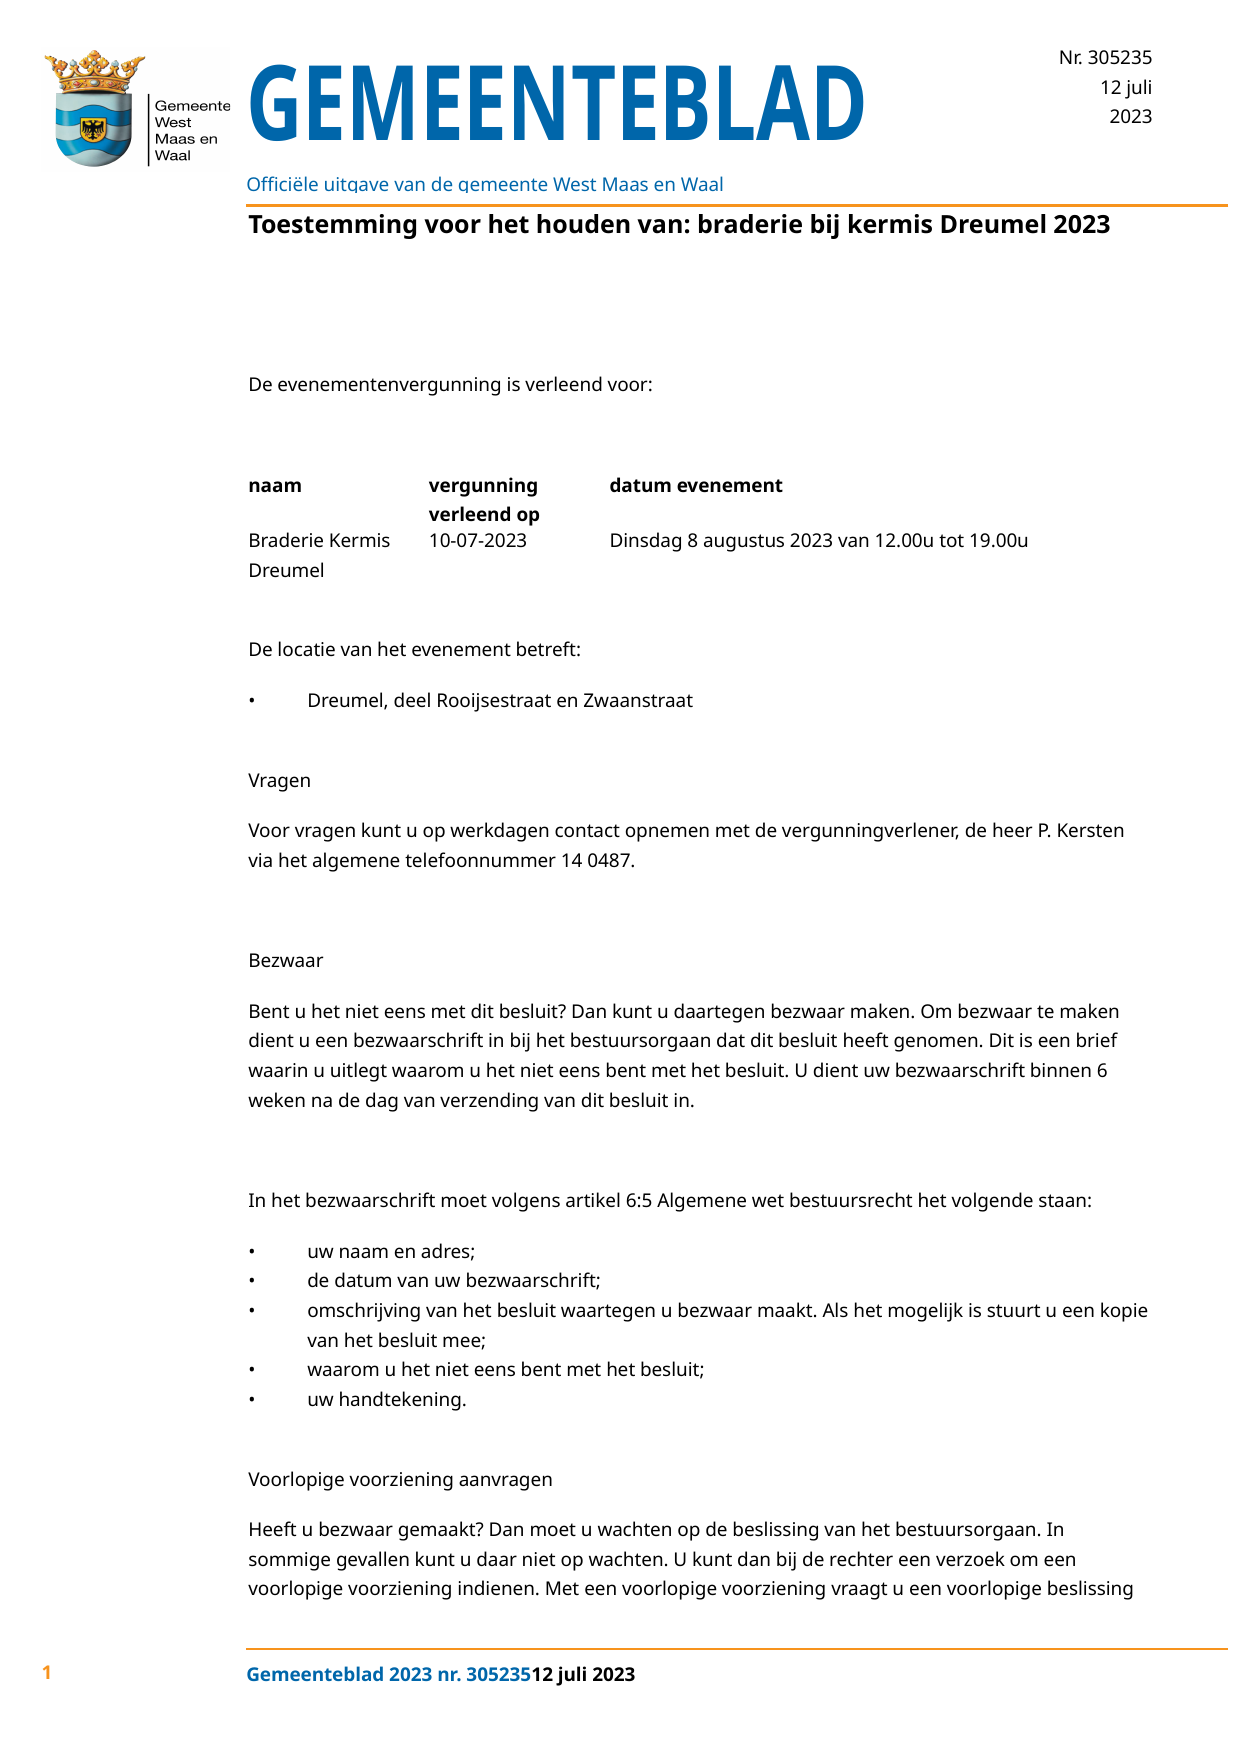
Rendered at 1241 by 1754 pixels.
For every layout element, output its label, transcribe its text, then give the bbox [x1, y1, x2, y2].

text Heeft u bezwaar gemaakt? Dan moet u wachten op de beslissing van het bestuursorgaan. In sommige gevallen kunt u daar niet op wachten. U kunt dan bij de rechter een verzoek om een voorlopige voorziening indienen. Met een voorlopige voorziening vraagt u een voorlopige beslissing [248, 1516, 1152, 1601]
text Vragen [248, 767, 1152, 792]
text Voorlopige voorziening aanvragen [248, 1466, 1152, 1492]
table_cell Dinsdag 8 augustus 2023 van 12.00u tot 19.00u [609, 528, 1152, 583]
list uw handtekening. [248, 1386, 1152, 1412]
text De locatie van het evenement betreft: [248, 636, 1152, 662]
list omschrijving van het besluit waartegen u bezwaar maakt. Als het mogelijk is stuurt u een kopie van het besluit mee; [248, 1297, 1152, 1352]
text De evenementenvergunning is verleend voor: [248, 371, 1152, 397]
list waarom u het niet eens bent met het besluit; [248, 1356, 1152, 1382]
list Dreumel, deel Rooijsestraat en Zwaanstraat [248, 687, 1152, 712]
table_cell 10-07-2023 [429, 528, 609, 583]
list de datum van uw bezwaarschrift; [248, 1268, 1152, 1293]
table_header naam [248, 472, 429, 527]
picture [41, 47, 231, 172]
text Bezwaar [248, 948, 1152, 973]
table_header vergunning verleend op [429, 472, 609, 527]
text Toestemming voor het houden van: braderie bij kermis Dreumel 2023 [248, 207, 1152, 241]
text Voor vragen kunt u op werkdagen contact opnemen met de vergunningverlener, de heer P. Kersten via het algemene telefoonnummer 14 0487. [248, 817, 1152, 872]
text In het bezwaarschrift moet volgens artikel 6:5 Algemene wet bestuursrecht het volgende staan: [248, 1188, 1152, 1213]
text Bent u het niet eens met dit besluit? Dan kunt u daartegen bezwaar maken. Om bezwaar te maken dient u een bezwaarschrift in bij het bestuursorgaan dat dit besluit heeft genomen. Dit is een brief waarin u uitlegt waarom u het niet eens bent met het besluit. U dient uw bezwaarschrift binnen 6 weken na de dag van verzending van dit besluit in. [248, 998, 1152, 1112]
table_cell Braderie Kermis Dreumel [248, 528, 429, 583]
table_header datum evenement [609, 472, 1152, 527]
list uw naam en adres; [248, 1238, 1152, 1264]
